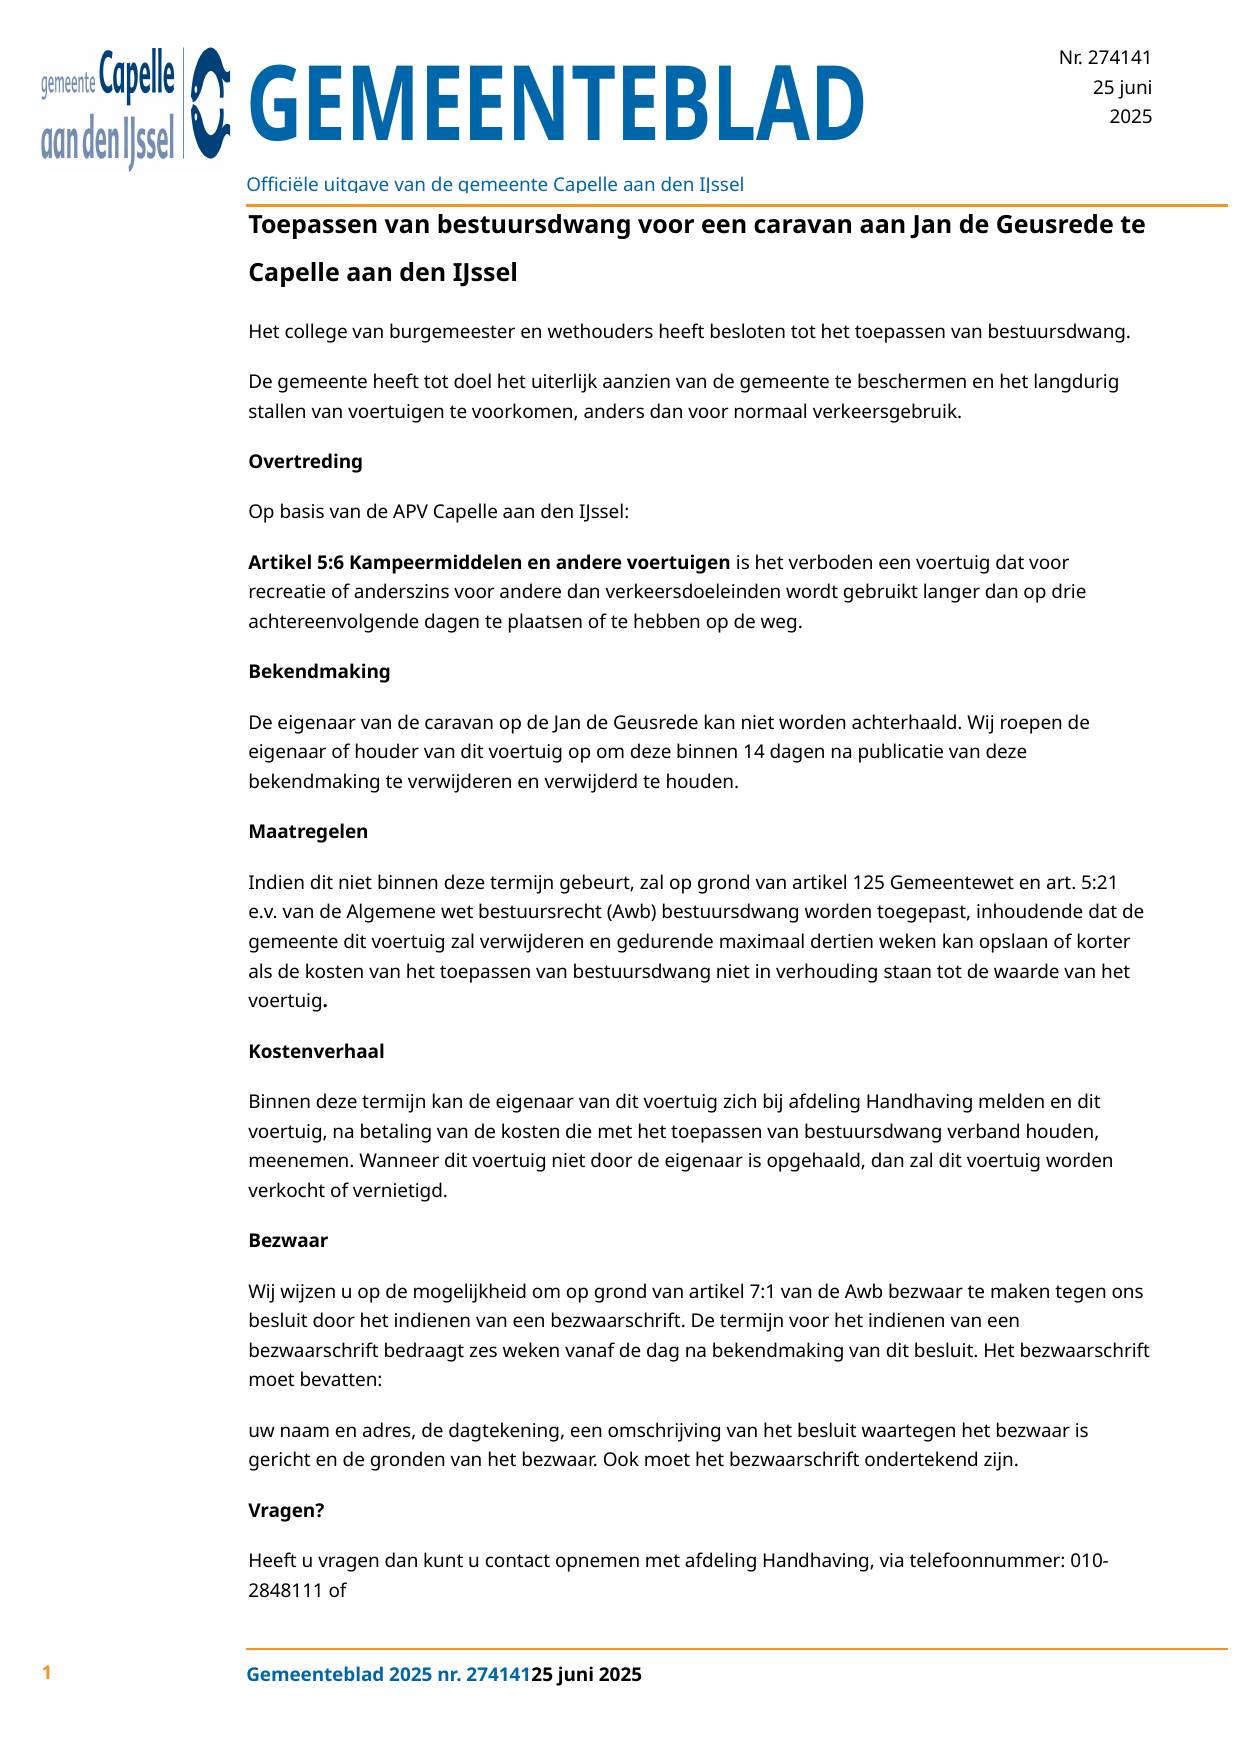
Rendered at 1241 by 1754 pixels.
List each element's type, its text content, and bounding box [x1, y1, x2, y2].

text Bekendmaking [248, 659, 1152, 684]
text De gemeente heeft tot doel het uiterlijk aanzien van de gemeente te beschermen en het langdurig stallen van voertuigen te voorkomen, anders dan voor normaal verkeersgebruik. [248, 368, 1152, 424]
text Vragen? [248, 1497, 1152, 1523]
text Op basis van de APV Capelle aan den IJssel: [248, 499, 1152, 524]
text Wij wijzen u op de mogelijkheid om op grond van artikel 7:1 van de Awb bezwaar te maken tegen ons besluit door het indienen van een bezwaarschrift. De termijn voor het indienen van een bezwaarschrift bedraagt zes weken vanaf de dag na bekendmaking van dit besluit. Het bezwaarschrift moet bevatten: [248, 1278, 1152, 1392]
text Artikel 5:6 Kampeermiddelen en andere voertuigen is het verboden een voertuig dat voor recreatie of anderszins voor andere dan verkeersdoeleinden wordt gebruikt langer dan op drie achtereenvolgende dagen te plaatsen of te hebben op de weg. [248, 549, 1152, 634]
picture [41, 47, 231, 172]
text Binnen deze termijn kan de eigenaar van dit voertuig zich bij afdeling Handhaving melden en dit voertuig, na betaling van de kosten die met het toepassen van bestuursdwang verband houden, meenemen. Wanneer dit voertuig niet door de eigenaar is opgehaald, dan zal dit voertuig worden verkocht of vernietigd. [248, 1088, 1152, 1203]
text Het college van burgemeester en wethouders heeft besloten tot het toepassen van bestuursdwang. [248, 318, 1152, 344]
text Bezwaar [248, 1227, 1152, 1253]
text Kostenverhaal [248, 1038, 1152, 1064]
text uw naam en adres, de dagtekening, een omschrijving van het besluit waartegen het bezwaar is gericht en de gronden van het bezwaar. Ook moet het bezwaarschrift ondertekend zijn. [248, 1417, 1152, 1472]
text Toepassen van bestuursdwang voor een caravan aan Jan de Geusrede te Capelle aan den IJssel [248, 207, 1152, 288]
text De eigenaar van de caravan op de Jan de Geusrede kan niet worden achterhaald. Wij roepen de eigenaar of houder van dit voertuig op om deze binnen 14 dagen na publicatie van deze bekendmaking te verwijderen en verwijderd te houden. [248, 709, 1152, 794]
text Overtreding [248, 448, 1152, 474]
text Indien dit niet binnen deze termijn gebeurt, zal op grond van artikel 125 Gemeentewet en art. 5:21 e.v. van de Algemene wet bestuursrecht (Awb) bestuursdwang worden toegepast, inhoudende dat de gemeente dit voertuig zal verwijderen en gedurende maximaal dertien weken kan opslaan of korter als de kosten van het toepassen van bestuursdwang niet in verhouding staan tot de waarde van het voertuig. [248, 869, 1152, 1013]
text Heeft u vragen dan kunt u contact opnemen met afdeling Handhaving, via telefoonnummer: 010-2848111 of [248, 1547, 1152, 1603]
text Maatregelen [248, 819, 1152, 844]
